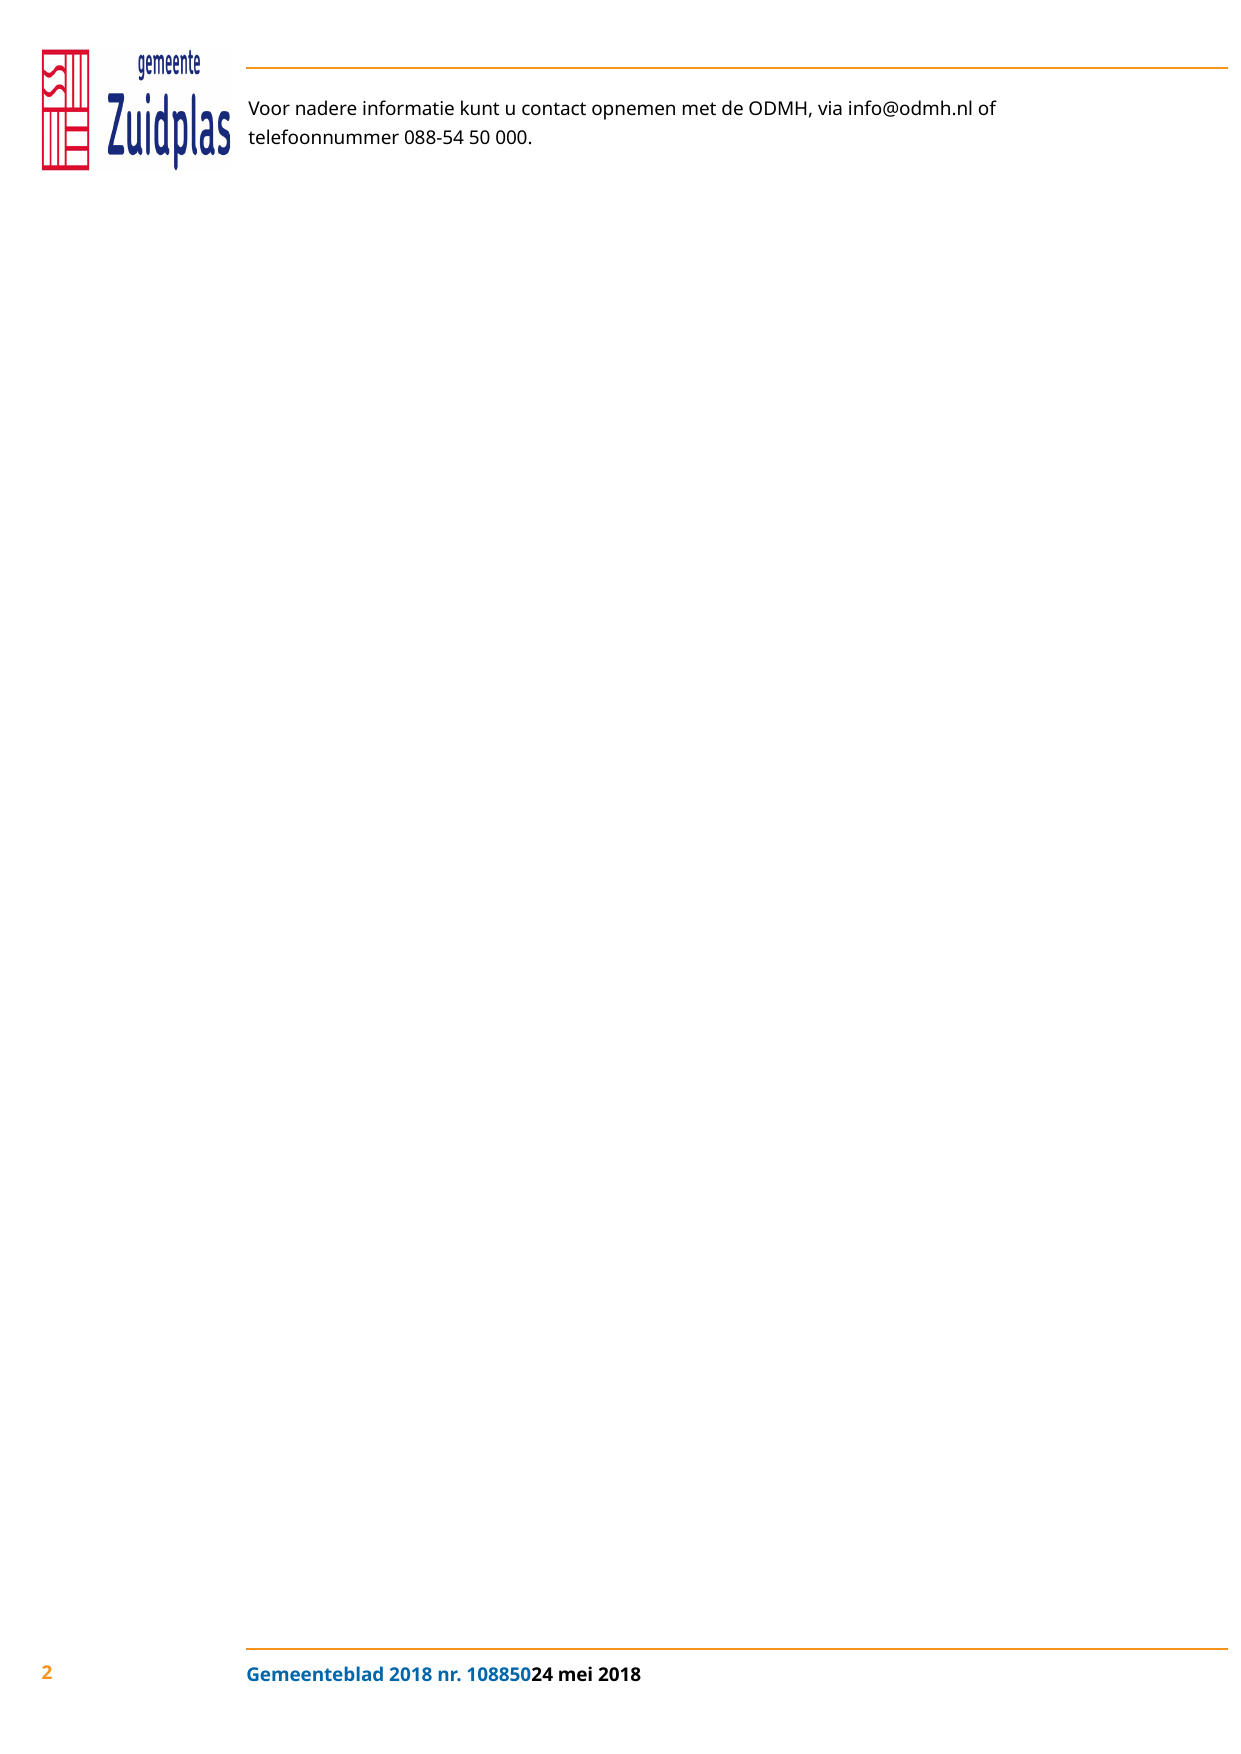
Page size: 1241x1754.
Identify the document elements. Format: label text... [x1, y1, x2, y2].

text Voor nadere informatie kunt u contact opnemen met de ODMH, via info@odmh.nl of telefoonnummer 088-54 50 000. [248, 95, 1152, 150]
picture [41, 47, 231, 172]
